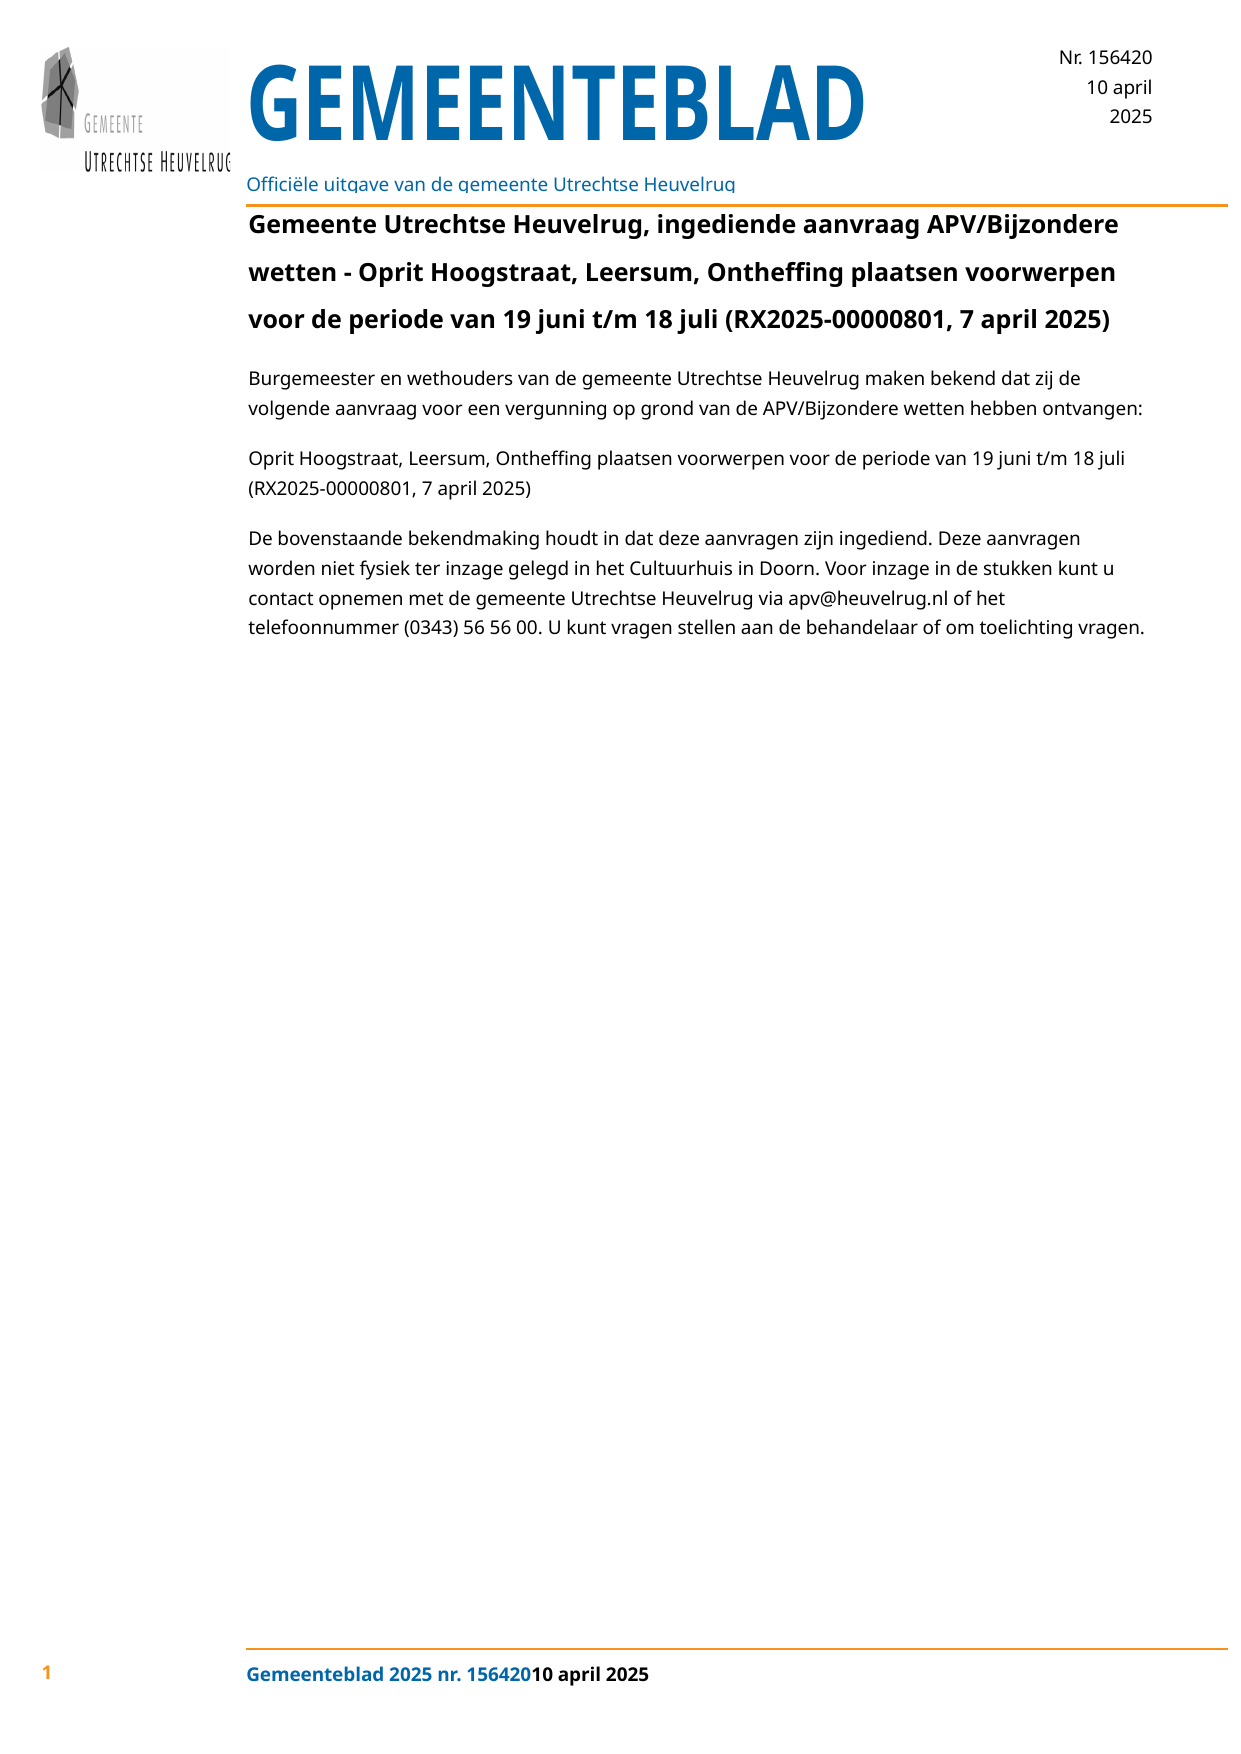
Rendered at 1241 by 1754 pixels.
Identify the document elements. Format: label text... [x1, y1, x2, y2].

text Burgemeester en wethouders van de gemeente Utrechtse Heuvelrug maken bekend dat zij de volgende aanvraag voor een vergunning op grond van de APV/Bijzondere wetten hebben ontvangen: [248, 366, 1152, 421]
text Oprit Hoogstraat, Leersum, Ontheffing plaatsen voorwerpen voor de periode van 19 juni t/m 18 juli (RX2025-00000801, 7 april 2025) [248, 446, 1152, 501]
picture [41, 47, 231, 172]
text Gemeente Utrechtse Heuvelrug, ingediende aanvraag APV/Bijzondere wetten - Oprit Hoogstraat, Leersum, Ontheffing plaatsen voorwerpen voor de periode van 19 juni t/m 18 juli (RX2025-00000801, 7 april 2025) [248, 207, 1152, 336]
text De bovenstaande bekendmaking houdt in dat deze aanvragen zijn ingediend. Deze aanvragen worden niet fysiek ter inzage gelegd in het Cultuurhuis in Doorn. Voor inzage in de stukken kunt u contact opnemen met de gemeente Utrechtse Heuvelrug via apv@heuvelrug.nl of het telefoonnummer (0343) 56 56 00. U kunt vragen stellen aan de behandelaar of om toelichting vragen. [248, 526, 1152, 640]
